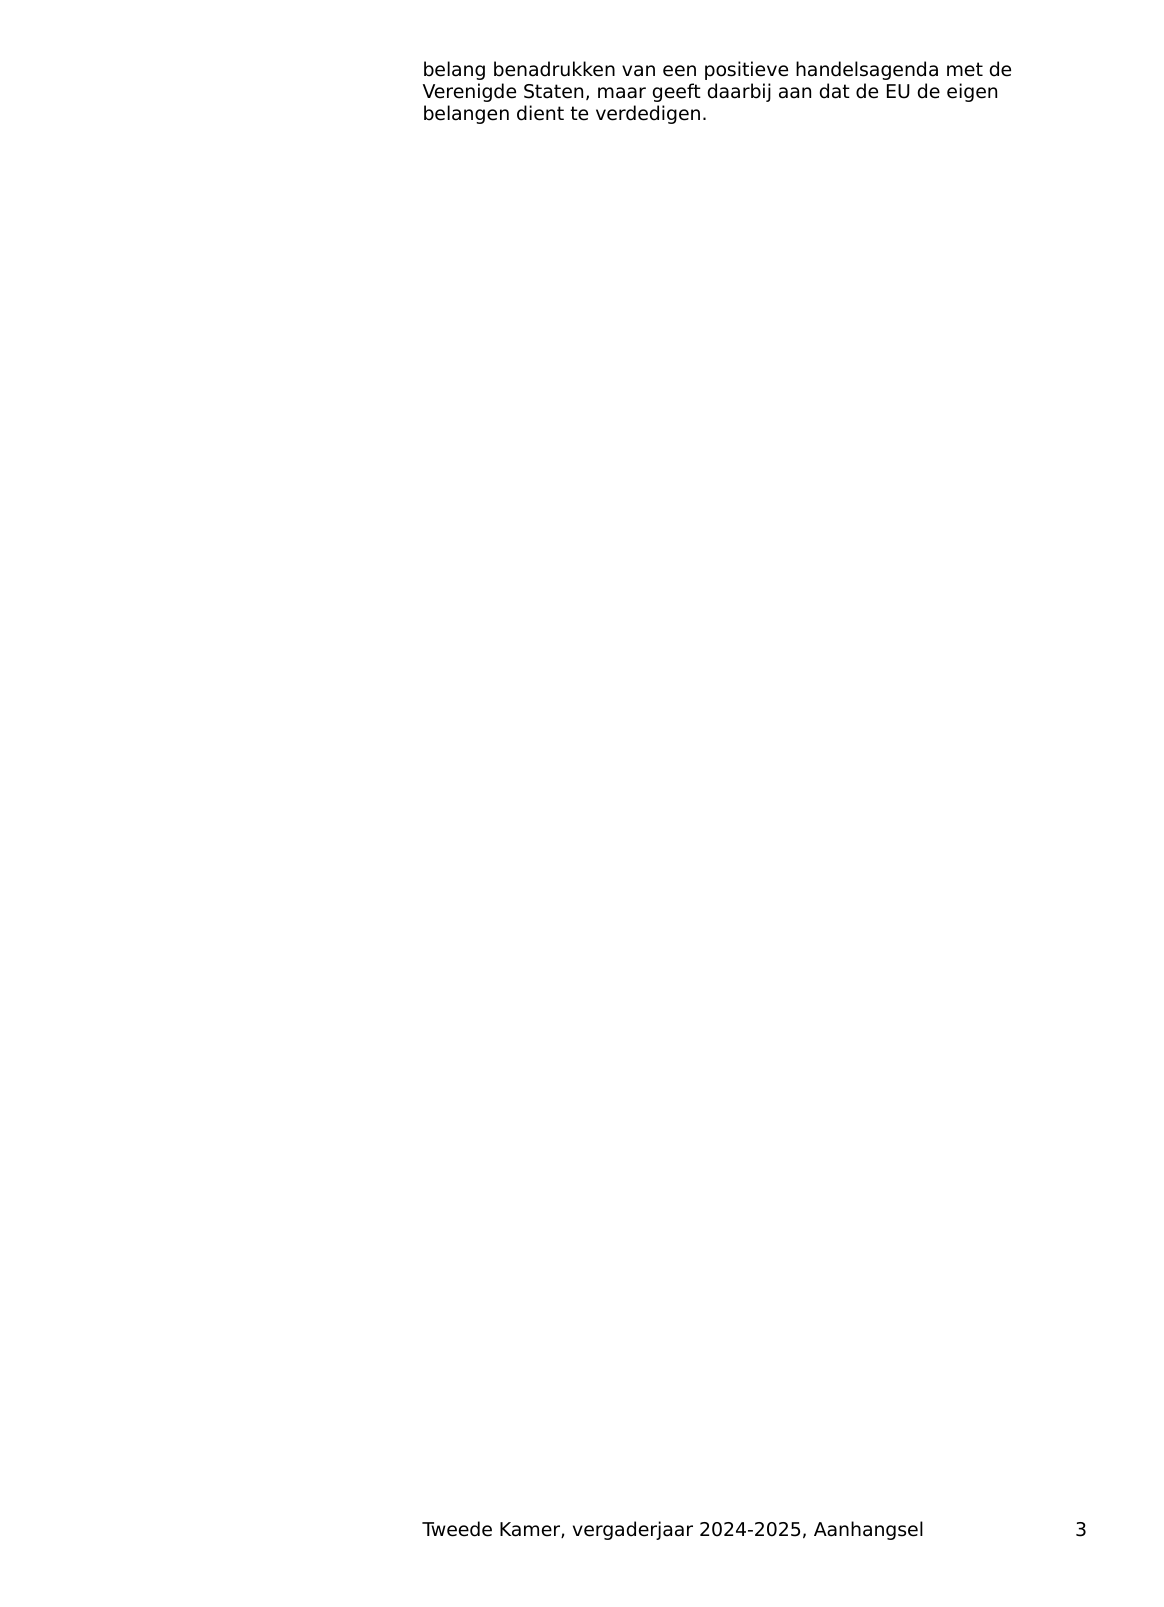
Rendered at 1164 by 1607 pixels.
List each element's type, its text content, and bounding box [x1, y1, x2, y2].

text belang benadrukken van een positieve handelsagenda met de Verenigde Staten, maar geeft daarbij aan dat de EU de eigen belangen dient te verdedigen. [422, 59, 1087, 125]
